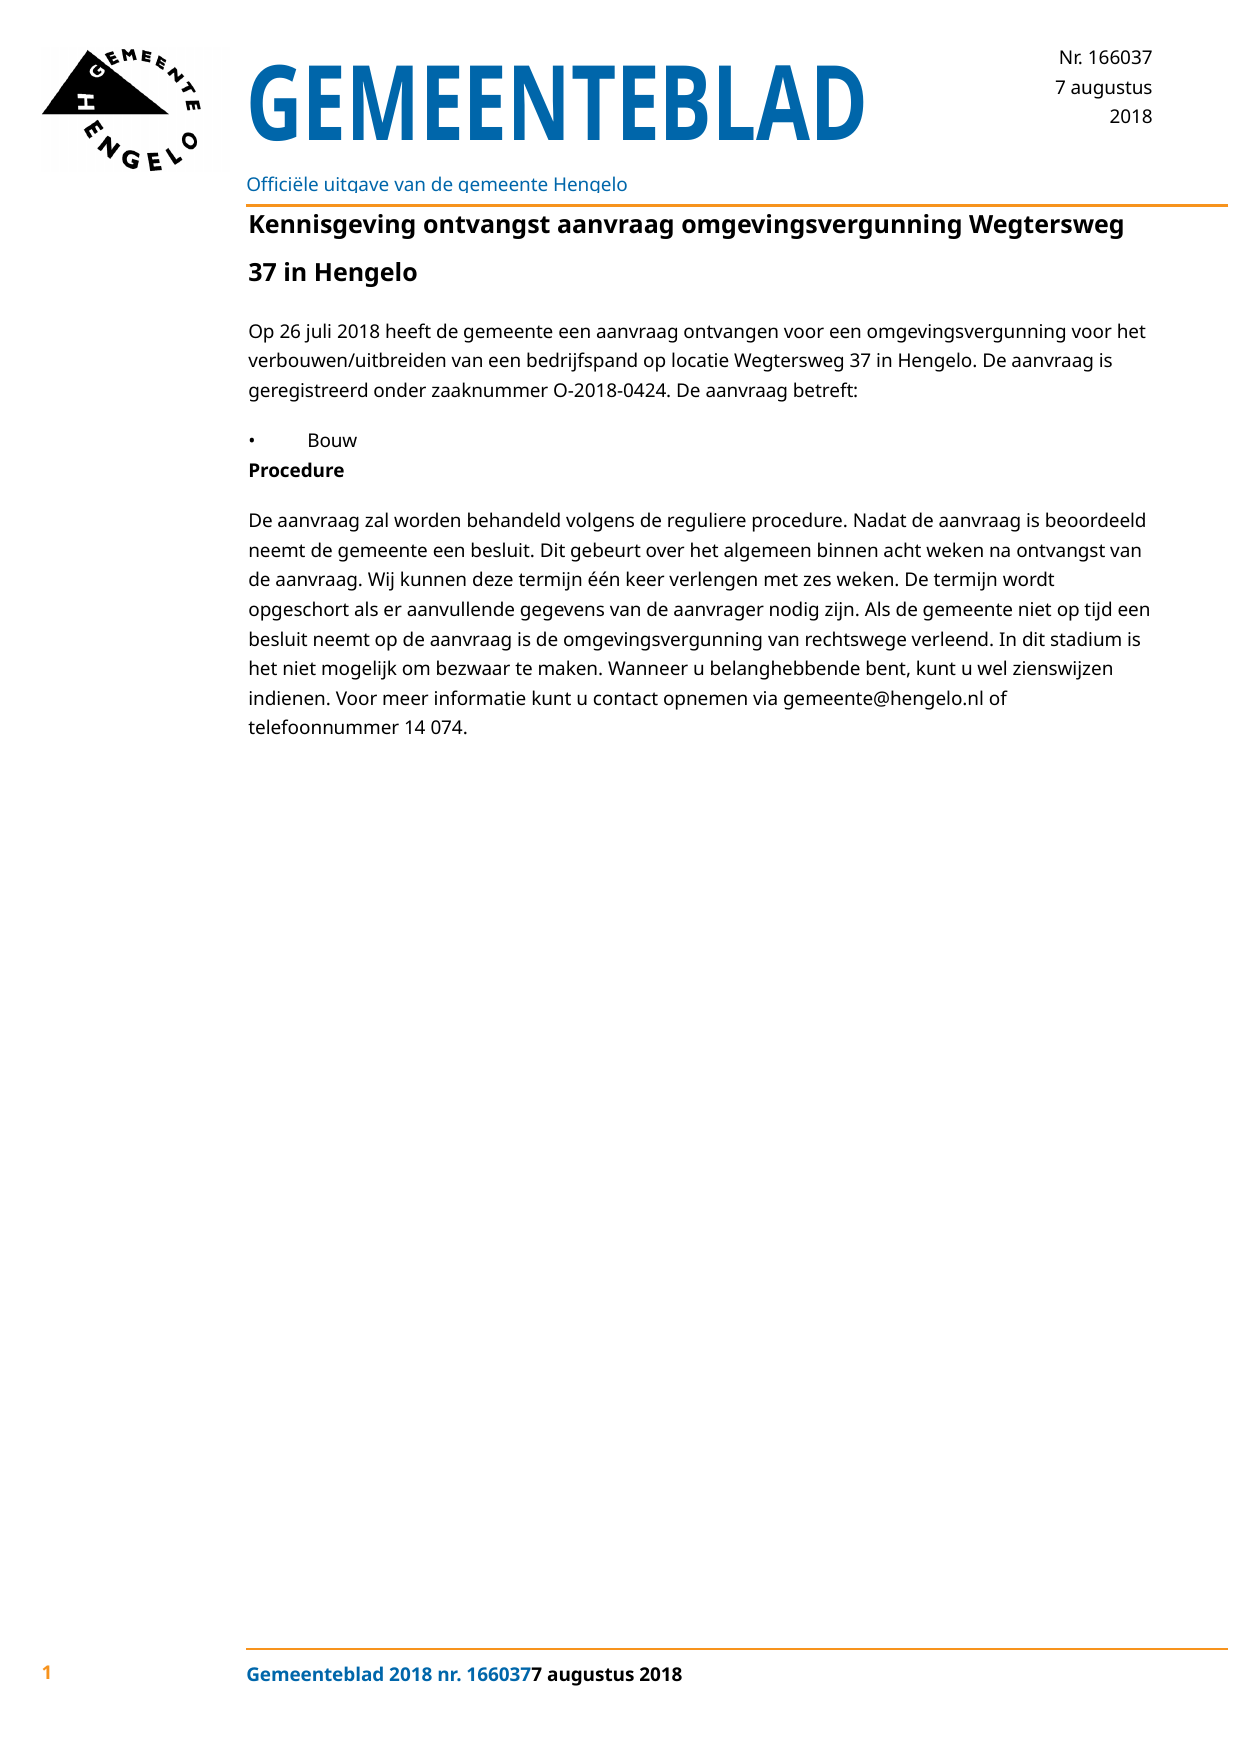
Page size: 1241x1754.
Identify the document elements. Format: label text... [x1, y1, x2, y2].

text De aanvraag zal worden behandeld volgens de reguliere procedure. Nadat de aanvraag is beoordeeld neemt de gemeente een besluit. Dit gebeurt over het algemeen binnen acht weken na ontvangst van de aanvraag. Wij kunnen deze termijn één keer verlengen met zes weken. De termijn wordt opgeschort als er aanvullende gegevens van de aanvrager nodig zijn. Als de gemeente niet op tijd een besluit neemt op de aanvraag is de omgevingsvergunning van rechtswege verleend. In dit stadium is het niet mogelijk om bezwaar te maken. Wanneer u belanghebbende bent, kunt u wel zienswijzen indienen. Voor meer informatie kunt u contact opnemen via gemeente@hengelo.nl of telefoonnummer 14 074. [248, 507, 1152, 740]
picture [41, 47, 231, 172]
text Kennisgeving ontvangst aanvraag omgevingsvergunning Wegtersweg 37 in Hengelo [248, 207, 1152, 288]
list Bouw [248, 427, 1152, 453]
text Procedure [248, 457, 1152, 483]
text Op 26 juli 2018 heeft de gemeente een aanvraag ontvangen voor een omgevingsvergunning voor het verbouwen/uitbreiden van een bedrijfspand op locatie Wegtersweg 37 in Hengelo. De aanvraag is geregistreerd onder zaaknummer O-2018-0424. De aanvraag betreft: [248, 318, 1152, 403]
